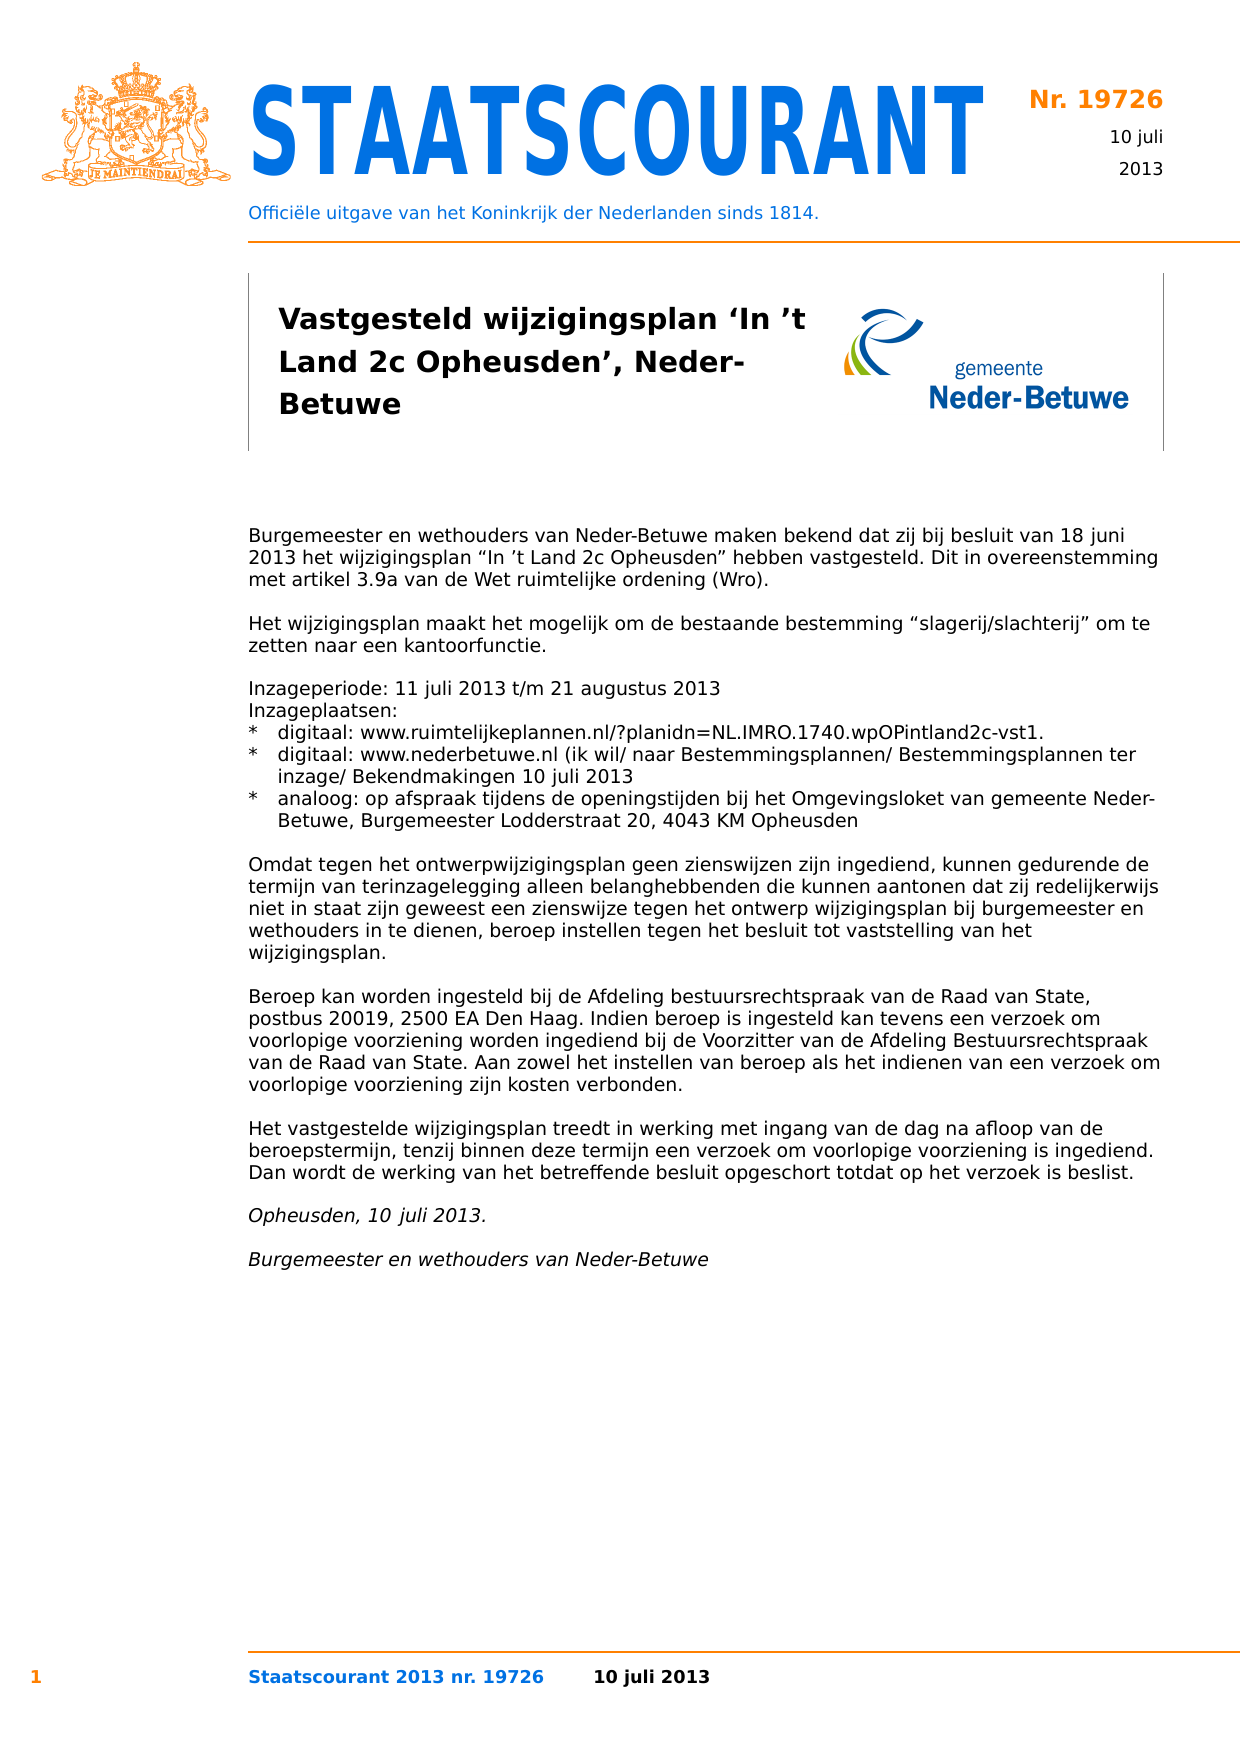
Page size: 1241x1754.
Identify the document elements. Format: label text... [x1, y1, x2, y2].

subtitle Vastgesteld wijzigingsplan ‘In ’t Land 2c Opheusden’, Neder-Betuwe [249, 273, 1163, 451]
table_header Nr. 19726 [998, 62, 1240, 121]
text Omdat tegen het ontwerpwijzigingsplan geen zienswijzen zijn ingediend, kunnen gedurende de termijn van terinzagelegging alleen belanghebbenden die kunnen aantonen dat zij redelijkerwijs niet in staat zijn geweest een zienswijze tegen het ontwerp wijzigingsplan bij burgemeester en wethouders in te dienen, beroep instellen tegen het besluit tot vaststelling van het wijzigingsplan. [248, 854, 1163, 964]
text * analoog: op afspraak tijdens de openingstijden bij het Omgevingsloket van gemeente Neder-Betuwe, Burgemeester Lodderstraat 20, 4043 KM Opheusden [248, 788, 1163, 832]
text Burgemeester en wethouders van Neder-Betuwe [248, 1249, 1163, 1271]
table_cell 2013 [998, 153, 1240, 203]
table_cell Officiële uitgave van het Koninkrijk der Nederlanden sinds 1814. [248, 203, 1240, 241]
text Opheusden, 10 juli 2013. [248, 1205, 1163, 1227]
table_cell 10 juli [998, 121, 1240, 153]
text Inzageperiode: 11 juli 2013 t/m 21 augustus 2013 [248, 678, 1163, 700]
picture [838, 302, 1134, 415]
table_header STAATSCOURANT [248, 62, 998, 203]
text Beroep kan worden ingesteld bij de Afdeling bestuursrechtspraak van de Raad van State, postbus 20019, 2500 EA Den Haag. Indien beroep is ingesteld kan tevens een verzoek om voorlopige voorziening worden ingediend bij de Voorzitter van de Afdeling Bestuursrechtspraak van de Raad van State. Aan zowel het instellen van beroep als het indienen van een verzoek om voorlopige voorziening zijn kosten verbonden. [248, 986, 1163, 1096]
text * digitaal: www.ruimtelijkeplannen.nl/?planidn=NL.IMRO.1740.wpOPintland2c-vst1. [248, 722, 1163, 744]
text Het wijzigingsplan maakt het mogelijk om de bestaande bestemming “slagerij/slachterij” om te zetten naar een kantoorfunctie. [248, 612, 1163, 656]
text Het vastgestelde wijzigingsplan treedt in werking met ingang van de dag na afloop van de beroepstermijn, tenzij binnen deze termijn een verzoek om voorlopige voorziening is ingediend. Dan wordt de werking van het betreffende besluit opgeschort totdat op het verzoek is beslist. [248, 1118, 1163, 1183]
text * digitaal: www.nederbetuwe.nl (ik wil/ naar Bestemmingsplannen/ Bestemmingsplannen ter inzage/ Bekendmakingen 10 juli 2013 [248, 744, 1163, 788]
text Burgemeester en wethouders van Neder-Betuwe maken bekend dat zij bij besluit van 18 juni 2013 het wijzigingsplan “In ’t Land 2c Opheusden” hebben vastgesteld. Dit in overeenstemming met artikel 3.9a van de Wet ruimtelijke ordening (Wro). [248, 525, 1163, 591]
text Inzageplaatsen: [248, 700, 1163, 722]
table_header [25, 62, 248, 241]
picture [41, 62, 231, 186]
